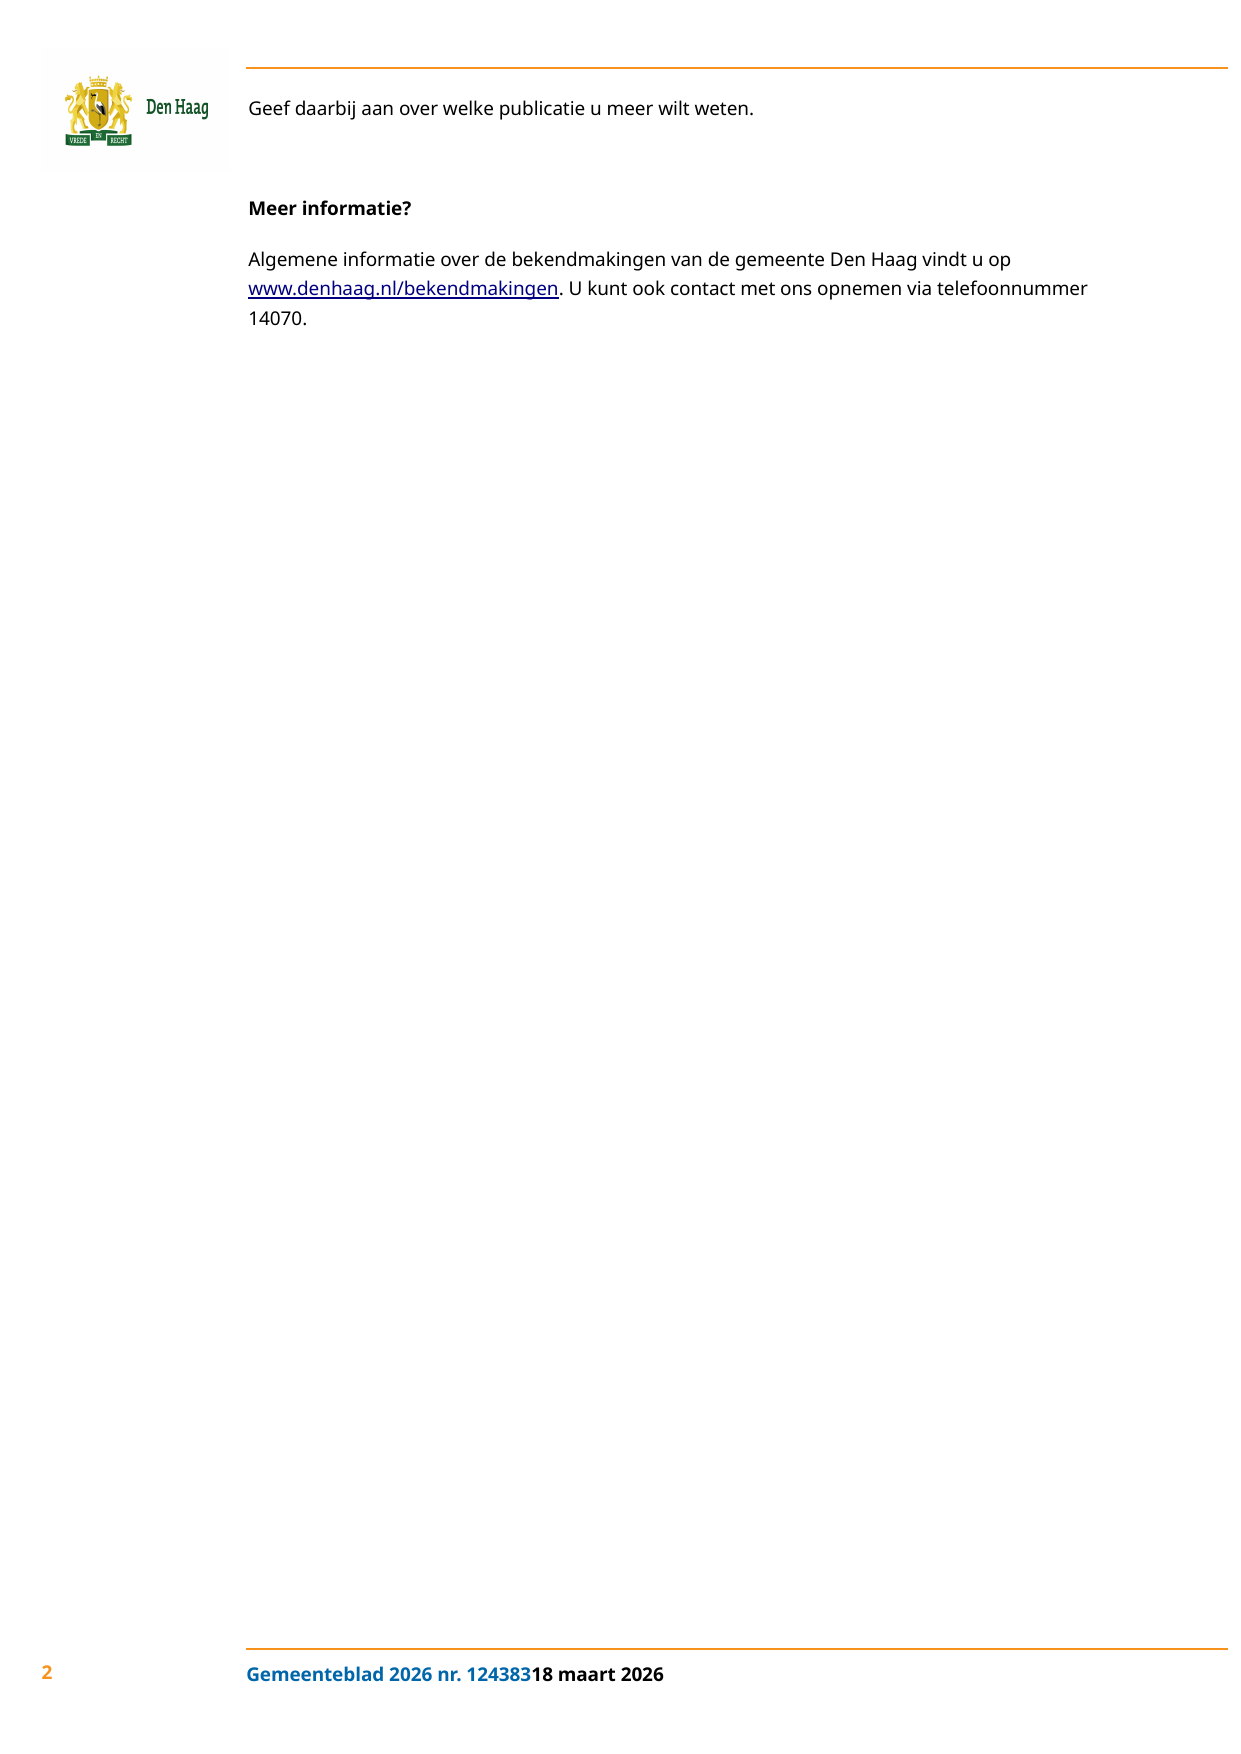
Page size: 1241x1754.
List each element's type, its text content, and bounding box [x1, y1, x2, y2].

text Algemene informatie over de bekendmakingen van de gemeente Den Haag vindt u op www.denhaag.nl/bekendmakingen. U kunt ook contact met ons opnemen via telefoonnummer 14070. [248, 246, 1152, 331]
text Geef daarbij aan over welke publicatie u meer wilt weten. [248, 95, 1152, 121]
picture [41, 47, 231, 172]
text Meer informatie? [248, 196, 1152, 221]
